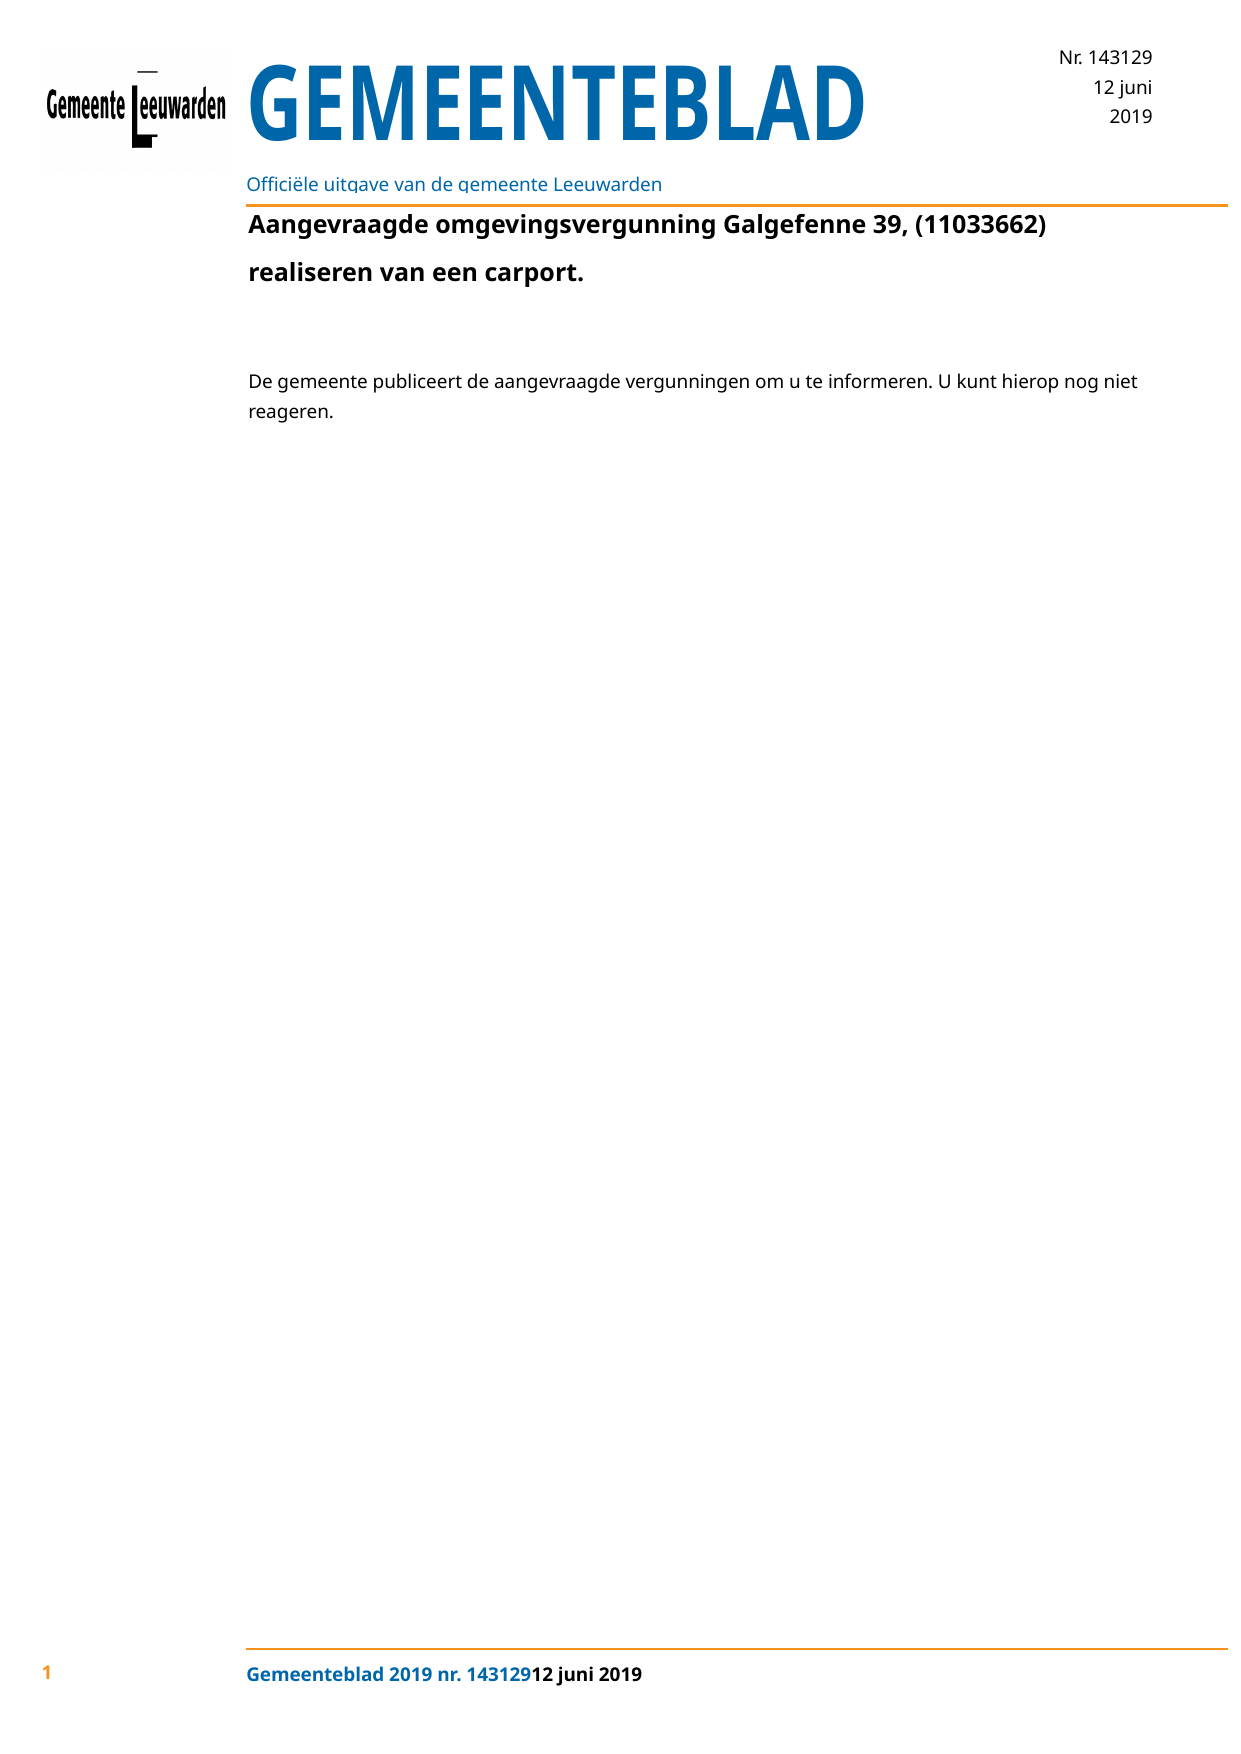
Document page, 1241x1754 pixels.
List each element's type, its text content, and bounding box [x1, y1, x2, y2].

text De gemeente publiceert de aangevraagde vergunningen om u te informeren. U kunt hierop nog niet reageren. [248, 368, 1152, 424]
picture [41, 47, 231, 172]
text Aangevraagde omgevingsvergunning Galgefenne 39, (11033662) realiseren van een carport. [248, 207, 1152, 288]
